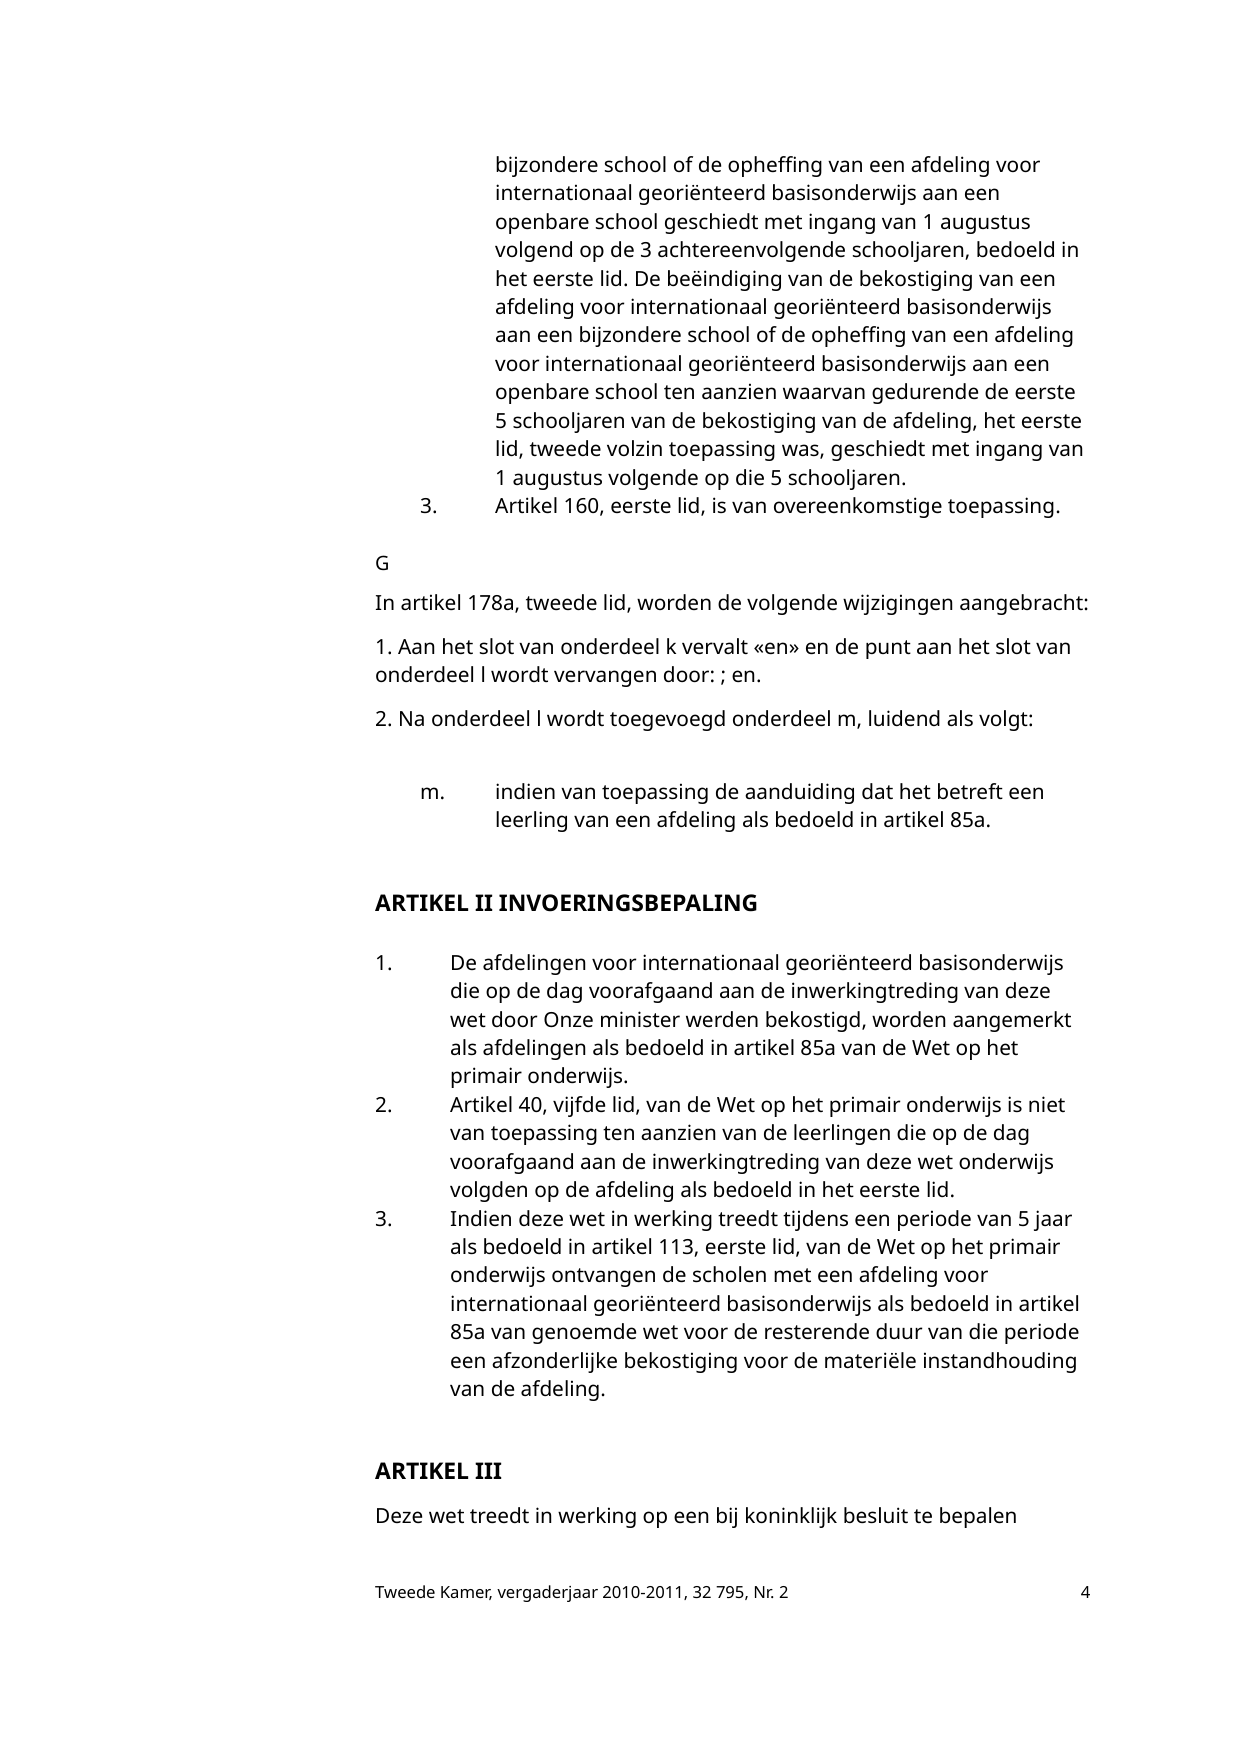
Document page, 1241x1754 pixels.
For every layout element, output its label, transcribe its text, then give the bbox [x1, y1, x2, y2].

list De afdelingen voor internationaal georiënteerd basisonderwijs die op de dag voorafgaand aan de inwerkingtreding van deze wet door Onze minister werden bekostigd, worden aangemerkt als afdelingen als bedoeld in artikel 85a van de Wet op het primair onderwijs. [375, 948, 1090, 1090]
list indien van toepassing de aanduiding dat het betreft een leerling van een afdeling als bedoeld in artikel 85a. [420, 777, 1090, 834]
list Indien deze wet in werking treedt tijdens een periode van 5 jaar als bedoeld in artikel 113, eerste lid, van de Wet op het primair onderwijs ontvangen de scholen met een afdeling voor internationaal georiënteerd basisonderwijs als bedoeld in artikel 85a van genoemde wet voor de resterende duur van die periode een afzonderlijke bekostiging voor de materiële instandhouding van de afdeling. [375, 1204, 1090, 1403]
subtitle ARTIKEL III [375, 1455, 1090, 1487]
text 2. Na onderdeel l wordt toegevoegd onderdeel m, luidend als volgt: [375, 704, 1090, 732]
list Artikel 40, vijfde lid, van de Wet op het primair onderwijs is niet van toepassing ten aanzien van de leerlingen die op de dag voorafgaand aan de inwerkingtreding van deze wet onderwijs volgden op de afdeling als bedoeld in het eerste lid. [375, 1090, 1090, 1204]
text Deze wet treedt in werking op een bij koninklijk besluit te bepalen [375, 1502, 1090, 1530]
text 1. Aan het slot van onderdeel k vervalt «en» en de punt aan het slot van onderdeel l wordt vervangen door: ; en. [375, 632, 1090, 689]
list bijzondere school of de opheffing van een afdeling voor internationaal georiënteerd basisonderwijs aan een openbare school geschiedt met ingang van 1 augustus volgend op de 3 achtereenvolgende schooljaren, bedoeld in het eerste lid. De beëindiging van de bekostiging van een afdeling voor internationaal georiënteerd basisonderwijs aan een bijzondere school of de opheffing van een afdeling voor internationaal georiënteerd basisonderwijs aan een openbare school ten aanzien waarvan gedurende de eerste 5 schooljaren van de bekostiging van de afdeling, het eerste lid, tweede volzin toepassing was, geschiedt met ingang van 1 augustus volgende op die 5 schooljaren. [420, 150, 1090, 491]
text G [375, 550, 1090, 577]
subtitle ARTIKEL II INVOERINGSBEPALING [375, 887, 1090, 918]
text In artikel 178a, tweede lid, worden de volgende wijzigingen aangebracht: [375, 588, 1090, 617]
list Artikel 160, eerste lid, is van overeenkomstige toepassing. [420, 491, 1090, 520]
